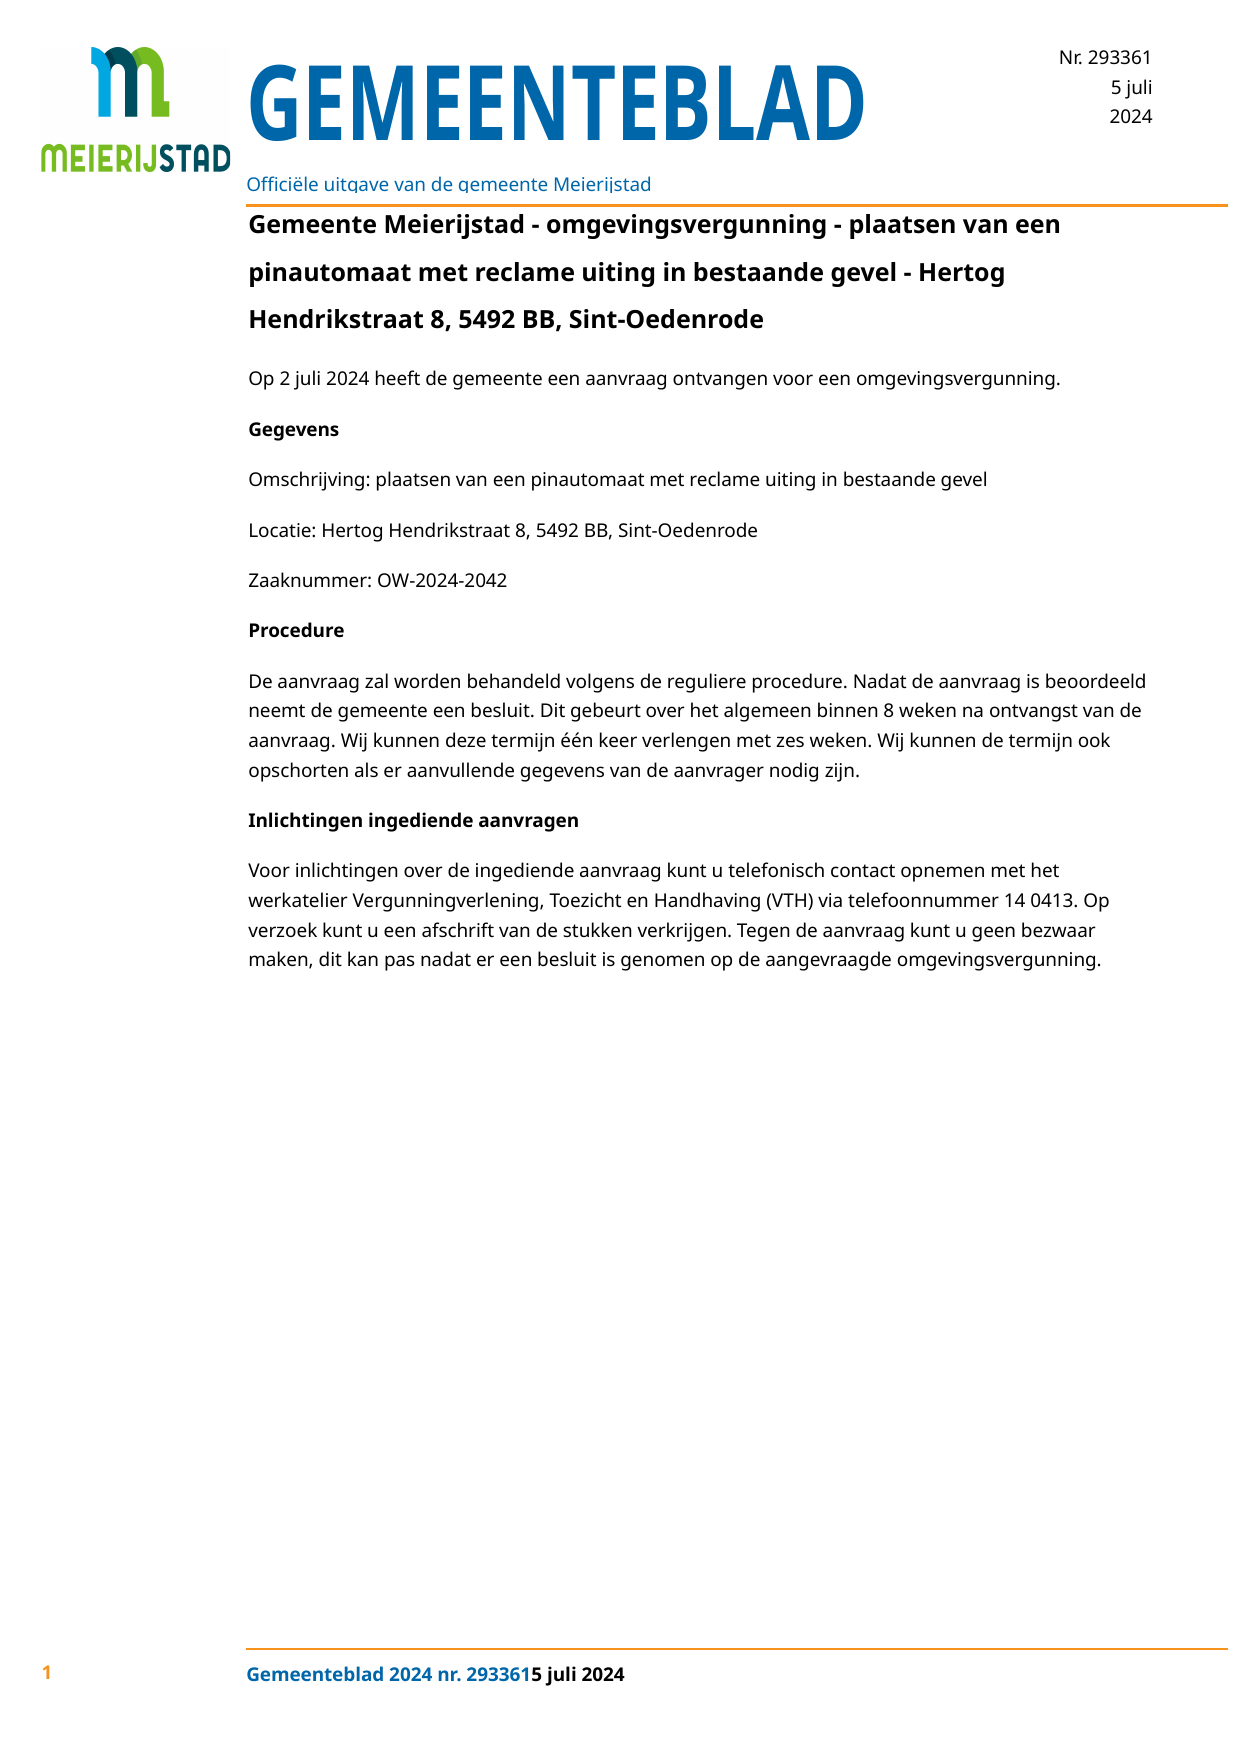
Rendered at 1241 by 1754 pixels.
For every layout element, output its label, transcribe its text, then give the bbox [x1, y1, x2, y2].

text Procedure [248, 618, 1152, 643]
picture [41, 47, 231, 172]
text Zaaknummer: OW-2024-2042 [248, 567, 1152, 593]
text Gegevens [248, 416, 1152, 442]
text Gemeente Meierijstad - omgevingsvergunning - plaatsen van een pinautomaat met reclame uiting in bestaande gevel - Hertog Hendrikstraat 8, 5492 BB, Sint-Oedenrode [248, 207, 1152, 336]
text Inlichtingen ingediende aanvragen [248, 807, 1152, 833]
text Omschrijving: plaatsen van een pinautomaat met reclame uiting in bestaande gevel [248, 466, 1152, 492]
text Voor inlichtingen over de ingediende aanvraag kunt u telefonisch contact opnemen met het werkatelier Vergunningverlening, Toezicht en Handhaving (VTH) via telefoonnummer 14 0413. Op verzoek kunt u een afschrift van de stukken verkrijgen. Tegen de aanvraag kunt u geen bezwaar maken, dit kan pas nadat er een besluit is genomen op de aangevraagde omgevingsvergunning. [248, 858, 1152, 972]
text Locatie: Hertog Hendrikstraat 8, 5492 BB, Sint-Oedenrode [248, 517, 1152, 542]
text Op 2 juli 2024 heeft de gemeente een aanvraag ontvangen voor een omgevingsvergunning. [248, 366, 1152, 391]
text De aanvraag zal worden behandeld volgens de reguliere procedure. Nadat de aanvraag is beoordeeld neemt de gemeente een besluit. Dit gebeurt over het algemeen binnen 8 weken na ontvangst van de aanvraag. Wij kunnen deze termijn één keer verlengen met zes weken. Wij kunnen de termijn ook opschorten als er aanvullende gegevens van de aanvrager nodig zijn. [248, 668, 1152, 782]
